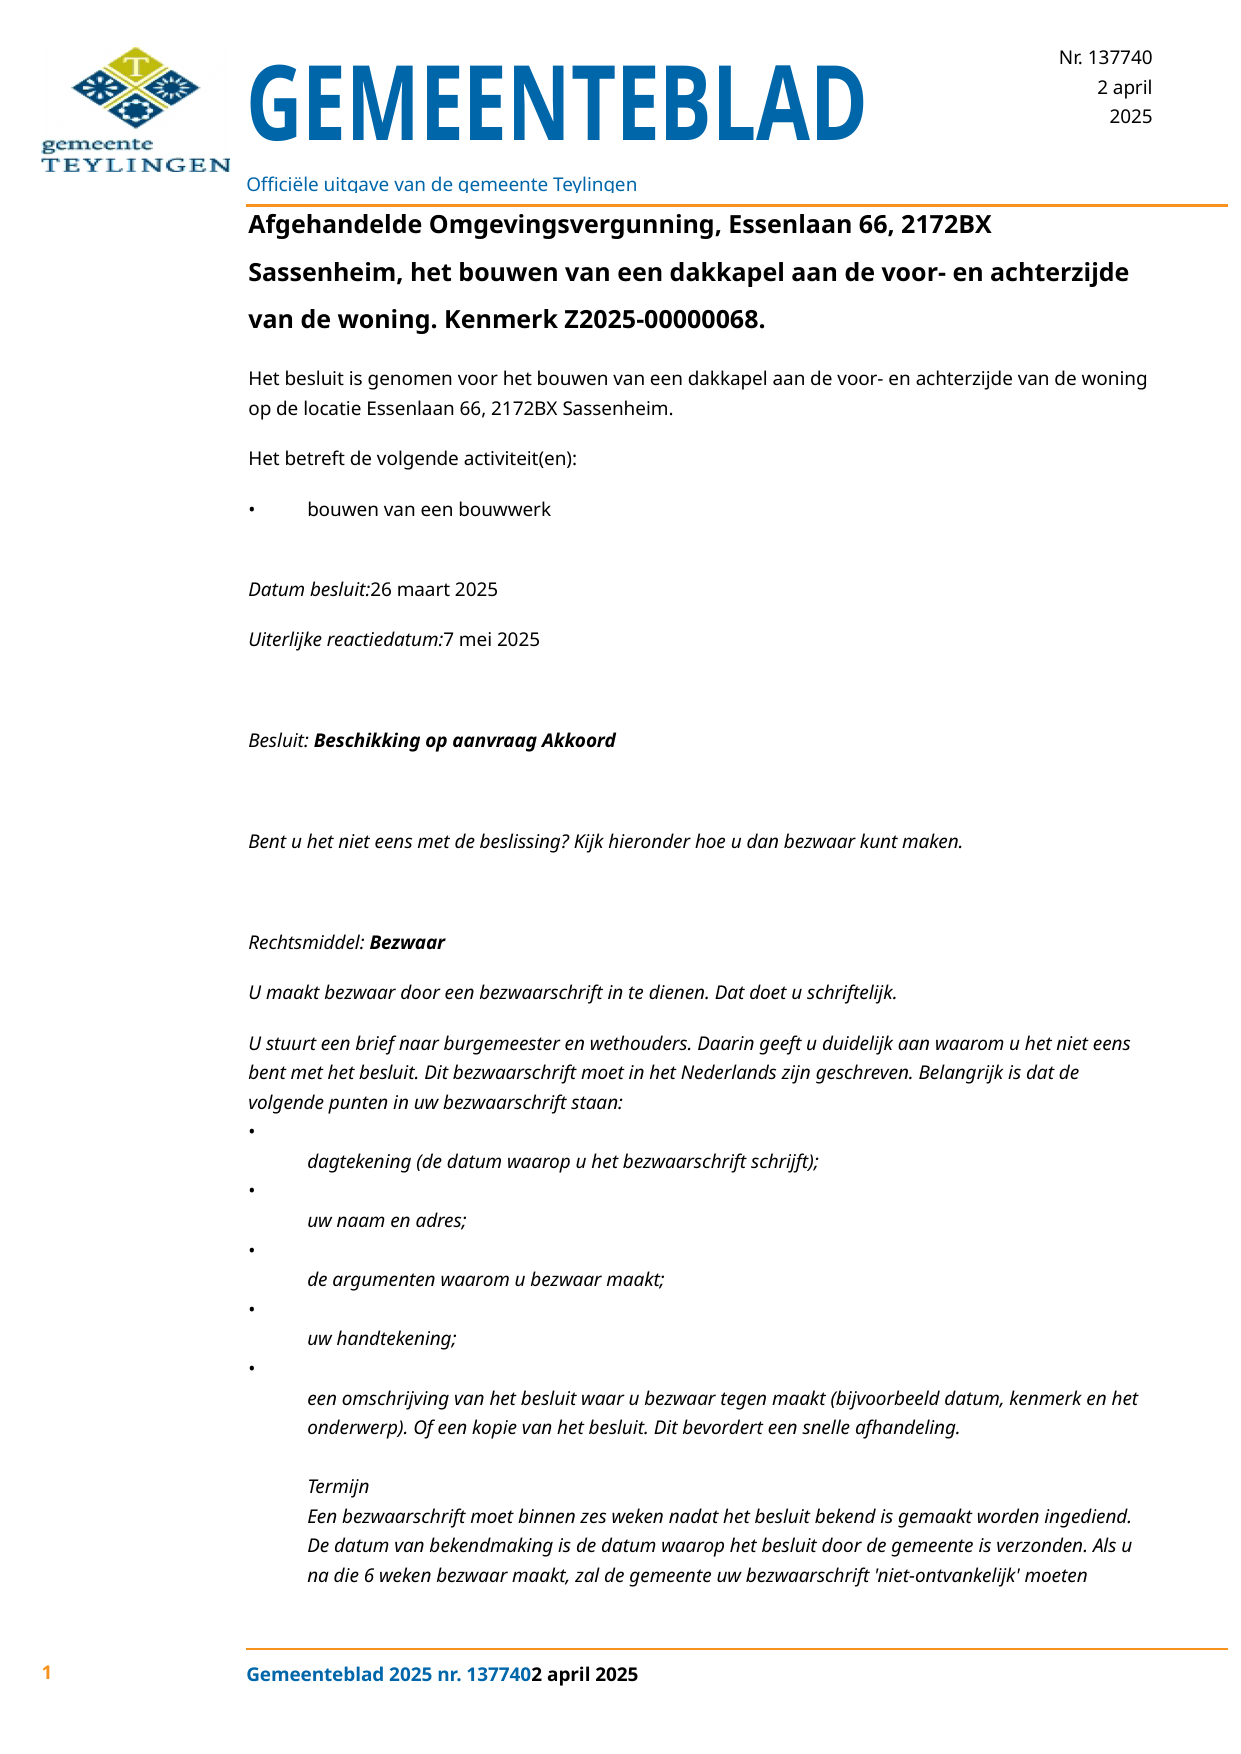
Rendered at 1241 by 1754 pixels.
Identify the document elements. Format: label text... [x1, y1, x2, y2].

text Uiterlijke reactiedatum:7 mei 2025 [248, 626, 1152, 652]
picture [41, 47, 231, 172]
list Een bezwaarschrift moet binnen zes weken nadat het besluit bekend is gemaakt worden ingediend. De datum van bekendmaking is de datum waarop het besluit door de gemeente is verzonden. Als u na die 6 weken bezwaar maakt, zal de gemeente uw bezwaarschrift 'niet-ontvankelijk' moeten [248, 1503, 1152, 1588]
list dagtekening (de datum waarop u het bezwaarschrift schrijft); [248, 1148, 1152, 1174]
text Datum besluit:26 maart 2025 [248, 576, 1152, 602]
list bouwen van een bouwwerk [248, 496, 1152, 522]
text Het besluit is genomen voor het bouwen van een dakkapel aan de voor- en achterzijde van de woning op de locatie Essenlaan 66, 2172BX Sassenheim. [248, 366, 1152, 421]
text Besluit: Beschikking op aanvraag Akkoord [248, 727, 1152, 753]
list de argumenten waarom u bezwaar maakt; [248, 1266, 1152, 1292]
text Afgehandelde Omgevingsvergunning, Essenlaan 66, 2172BX Sassenheim, het bouwen van een dakkapel aan de voor- en achterzijde van de woning. Kenmerk Z2025-00000068. [248, 207, 1152, 336]
list Termijn [248, 1473, 1152, 1499]
text Het betreft de volgende activiteit(en): [248, 446, 1152, 471]
list uw handtekening; [248, 1326, 1152, 1351]
text U maakt bezwaar door een bezwaarschrift in te dienen. Dat doet u schriftelijk. [248, 979, 1152, 1005]
list een omschrijving van het besluit waar u bezwaar tegen maakt (bijvoorbeeld datum, kenmerk en het onderwerp). Of een kopie van het besluit. Dit bevordert een snelle afhandeling. [248, 1385, 1152, 1440]
text U stuurt een brief naar burgemeester en wethouders. Daarin geeft u duidelijk aan waarom u het niet eens bent met het besluit. Dit bezwaarschrift moet in het Nederlands zijn geschreven. Belangrijk is dat de volgende punten in uw bezwaarschrift staan: [248, 1030, 1152, 1114]
text Rechtsmiddel: Bezwaar [248, 929, 1152, 954]
text Bent u het niet eens met de beslissing? Kijk hieronder hoe u dan bezwaar kunt maken. [248, 828, 1152, 854]
list uw naam en adres; [248, 1207, 1152, 1233]
